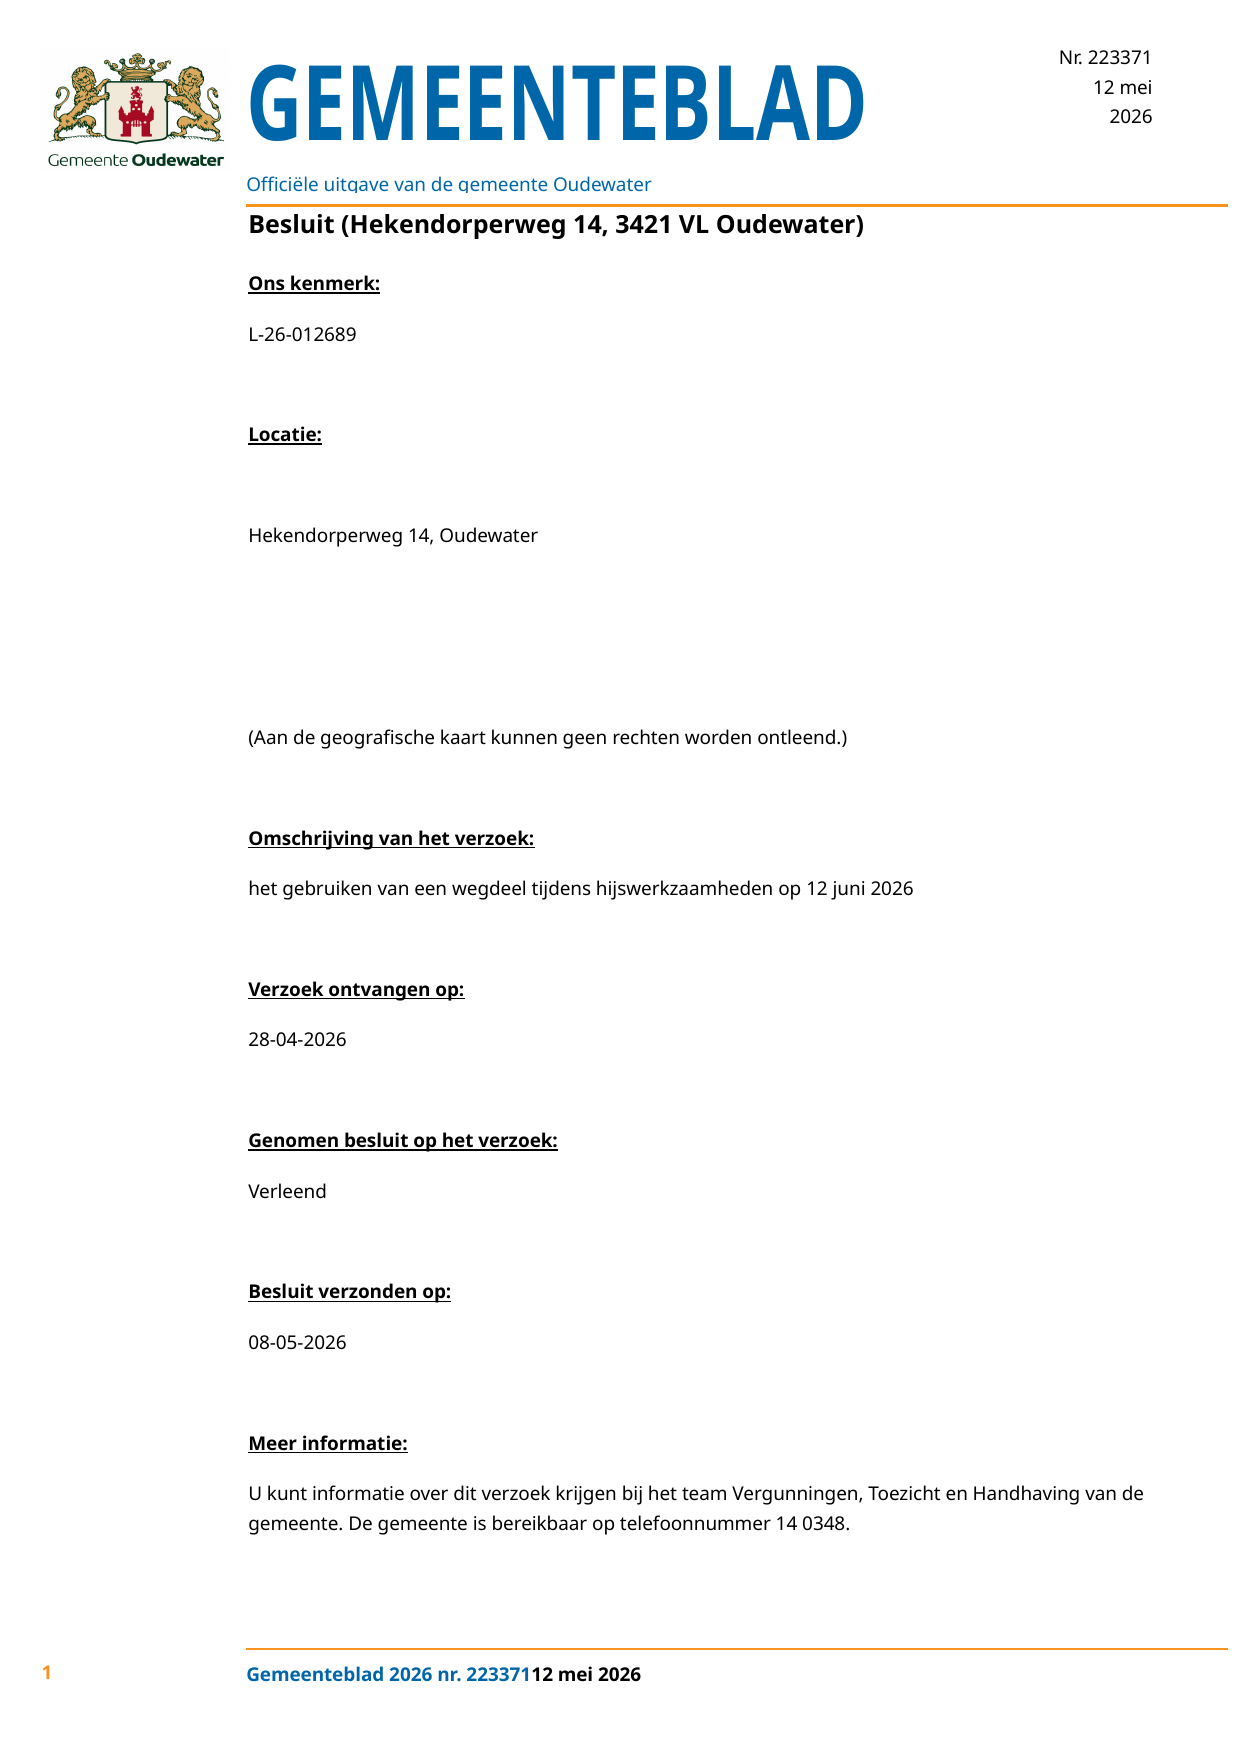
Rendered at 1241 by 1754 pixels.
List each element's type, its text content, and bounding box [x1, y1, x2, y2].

text Besluit verzonden op: [248, 1279, 1152, 1304]
picture [41, 47, 231, 172]
text Verleend [248, 1178, 1152, 1203]
text het gebruiken van een wegdeel tijdens hijswerkzaamheden op 12 juni 2026 [248, 875, 1152, 901]
text U kunt informatie over dit verzoek krijgen bij het team Vergunningen, Toezicht en Handhaving van de gemeente. De gemeente is bereikbaar op telefoonnummer 14 0348. [248, 1480, 1152, 1536]
text Ons kenmerk: [248, 270, 1152, 296]
text Meer informatie: [248, 1430, 1152, 1456]
text 08-05-2026 [248, 1329, 1152, 1355]
text L-26-012689 [248, 321, 1152, 346]
text Omschrijving van het verzoek: [248, 825, 1152, 851]
text (Aan de geografische kaart kunnen geen rechten worden ontleend.) [248, 724, 1152, 750]
text Verzoek ontvangen op: [248, 976, 1152, 1002]
text Locatie: [248, 422, 1152, 447]
text Besluit (Hekendorperweg 14, 3421 VL Oudewater) [248, 207, 1152, 241]
text Genomen besluit op het verzoek: [248, 1127, 1152, 1153]
text 28-04-2026 [248, 1027, 1152, 1052]
text Hekendorperweg 14, Oudewater [248, 522, 1152, 548]
